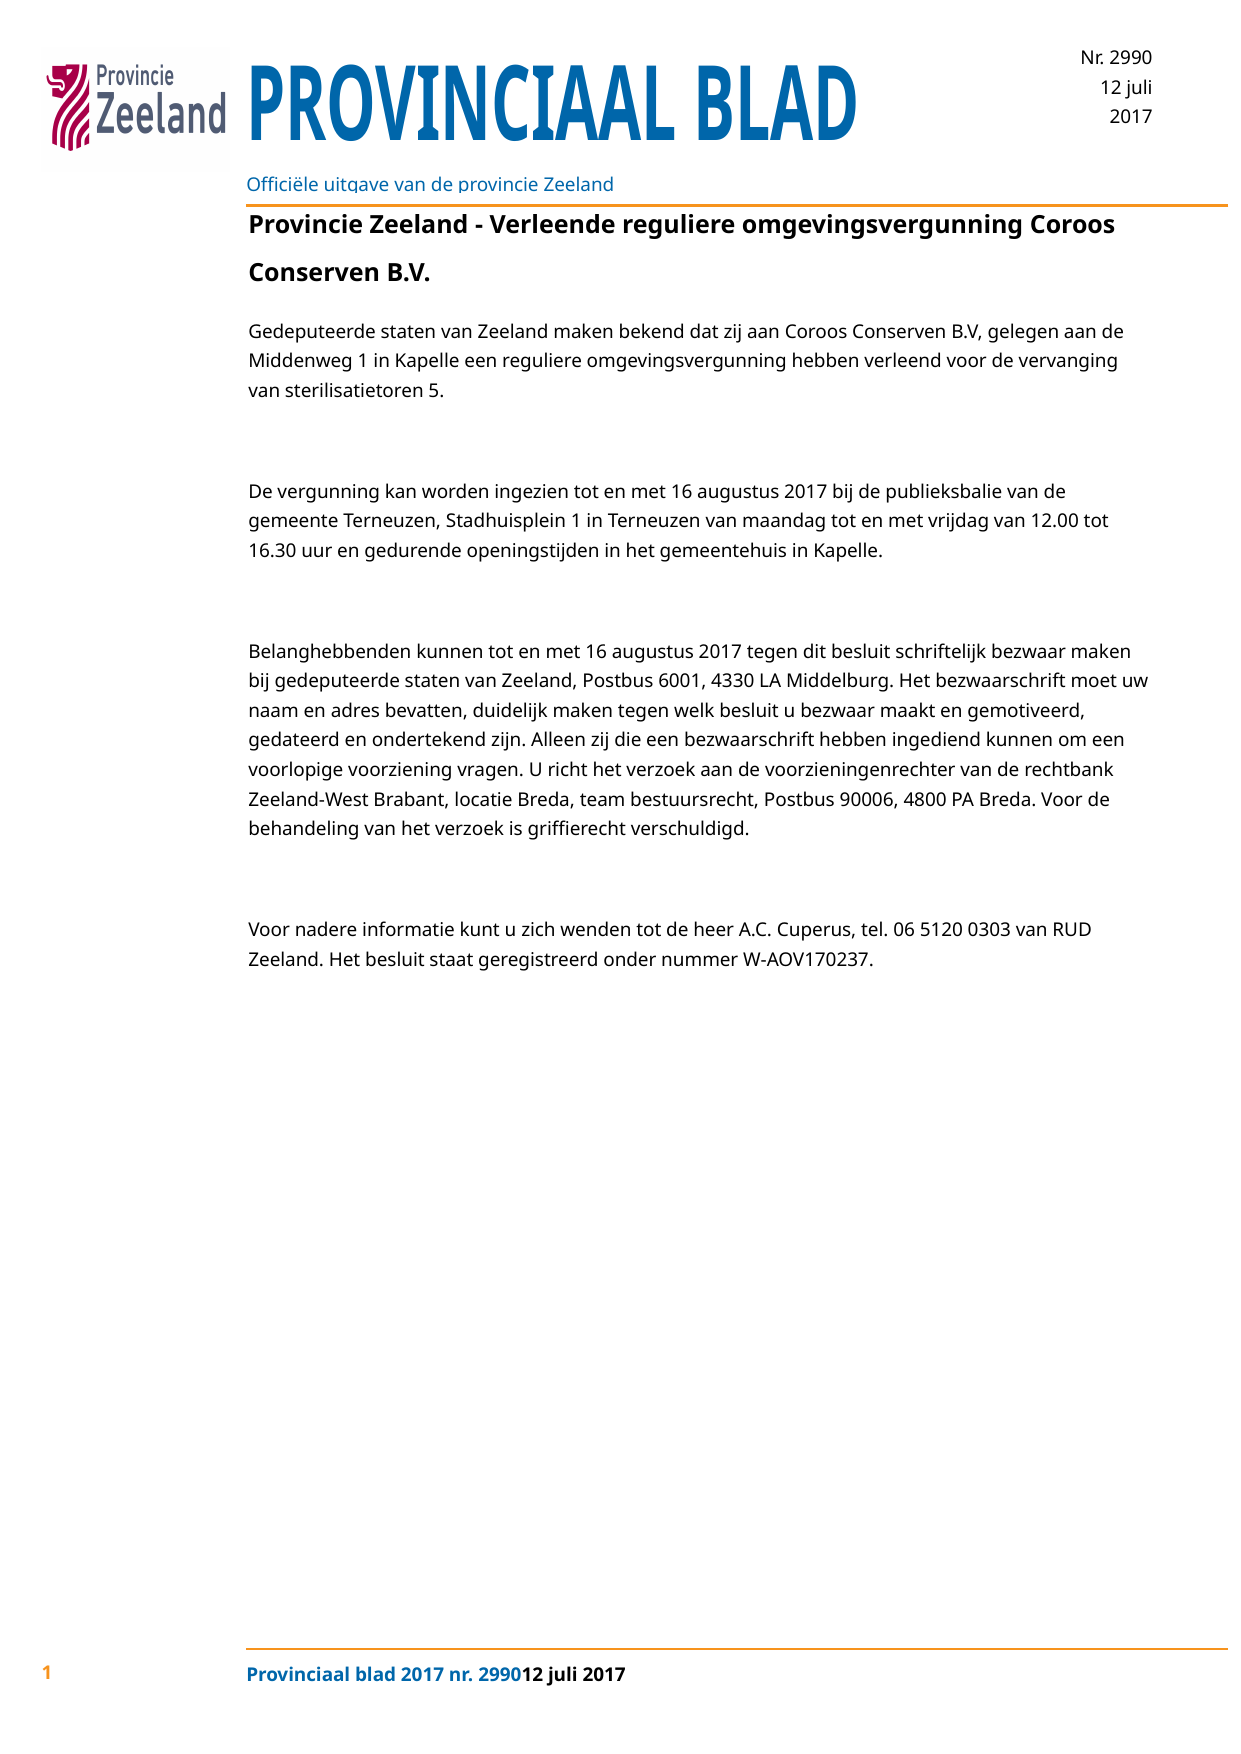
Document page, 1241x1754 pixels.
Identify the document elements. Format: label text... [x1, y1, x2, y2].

text De vergunning kan worden ingezien tot en met 16 augustus 2017 bij de publieksbalie van de gemeente Terneuzen, Stadhuisplein 1 in Terneuzen van maandag tot en met vrijdag van 12.00 tot 16.30 uur en gedurende openingstijden in het gemeentehuis in Kapelle. [248, 478, 1152, 563]
picture [41, 47, 231, 172]
text Belanghebbenden kunnen tot en met 16 augustus 2017 tegen dit besluit schriftelijk bezwaar maken bij gedeputeerde staten van Zeeland, Postbus 6001, 4330 LA Middelburg. Het bezwaarschrift moet uw naam en adres bevatten, duidelijk maken tegen welk besluit u bezwaar maakt en gemotiveerd, gedateerd en ondertekend zijn. Alleen zij die een bezwaarschrift hebben ingediend kunnen om een voorlopige voorziening vragen. U richt het verzoek aan de voorzieningenrechter van de rechtbank Zeeland-West Brabant, locatie Breda, team bestuursrecht, Postbus 90006, 4800 PA Breda. Voor de behandeling van het verzoek is griffierecht verschuldigd. [248, 638, 1152, 841]
text Provincie Zeeland - Verleende reguliere omgevingsvergunning Coroos Conserven B.V. [248, 207, 1152, 288]
text Gedeputeerde staten van Zeeland maken bekend dat zij aan Coroos Conserven B.V, gelegen aan de Middenweg 1 in Kapelle een reguliere omgevingsvergunning hebben verleend voor de vervanging van sterilisatietoren 5. [248, 318, 1152, 403]
text Voor nadere informatie kunt u zich wenden tot de heer A.C. Cuperus, tel. 06 5120 0303 van RUD Zeeland. Het besluit staat geregistreerd onder nummer W-AOV170237. [248, 916, 1152, 972]
